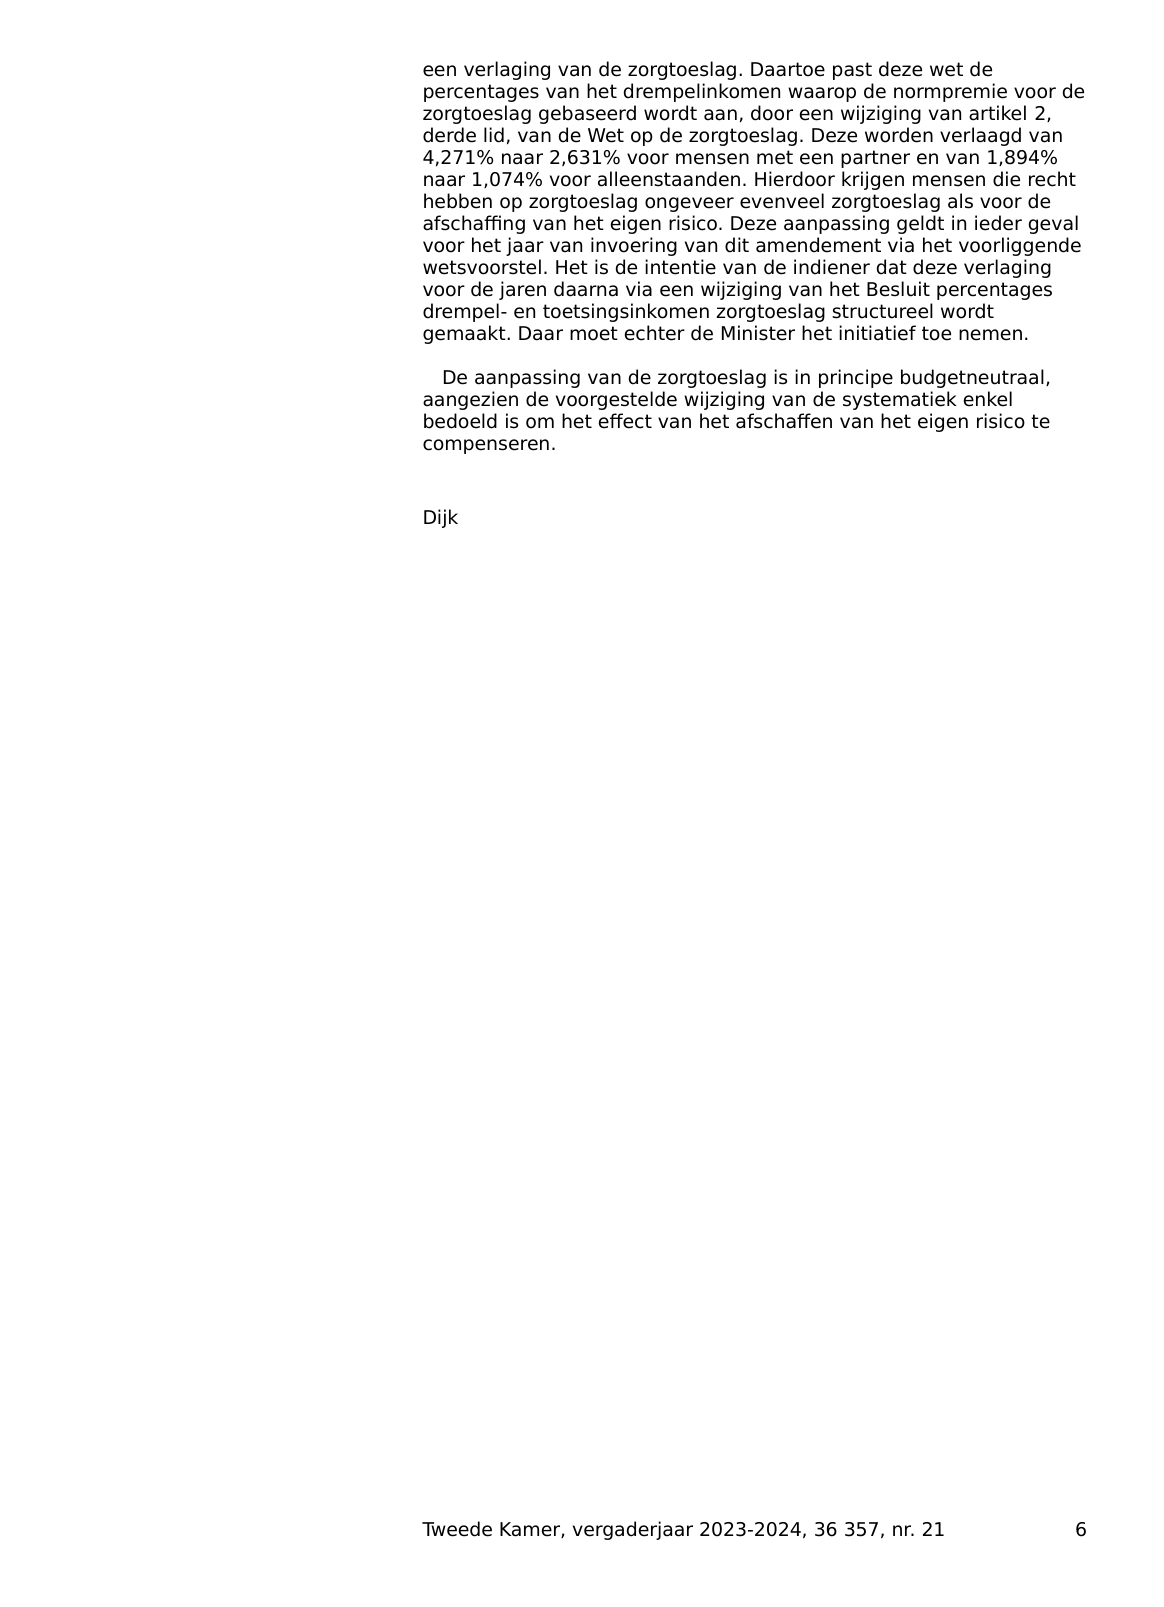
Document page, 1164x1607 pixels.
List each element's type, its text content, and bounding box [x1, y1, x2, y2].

text Dijk [422, 485, 1087, 529]
text een verlaging van de zorgtoeslag. Daartoe past deze wet de percentages van het drempelinkomen waarop de normpremie voor de zorgtoeslag gebaseerd wordt aan, door een wijziging van artikel 2, derde lid, van de Wet op de zorgtoeslag. Deze worden verlaagd van 4,271% naar 2,631% voor mensen met een partner en van 1,894% naar 1,074% voor alleenstaanden. Hierdoor krijgen mensen die recht hebben op zorgtoeslag ongeveer evenveel zorgtoeslag als voor de afschaffing van het eigen risico. Deze aanpassing geldt in ieder geval voor het jaar van invoering van dit amendement via het voorliggende wetsvoorstel. Het is de intentie van de indiener dat deze verlaging voor de jaren daarna via een wijziging van het Besluit percentages drempel- en toetsingsinkomen zorgtoeslag structureel wordt gemaakt. Daar moet echter de Minister het initiatief toe nemen. [422, 59, 1087, 345]
text De aanpassing van de zorgtoeslag is in principe budgetneutraal, aangezien de voorgestelde wijziging van de systematiek enkel bedoeld is om het effect van het afschaffen van het eigen risico te compenseren. [422, 367, 1087, 455]
